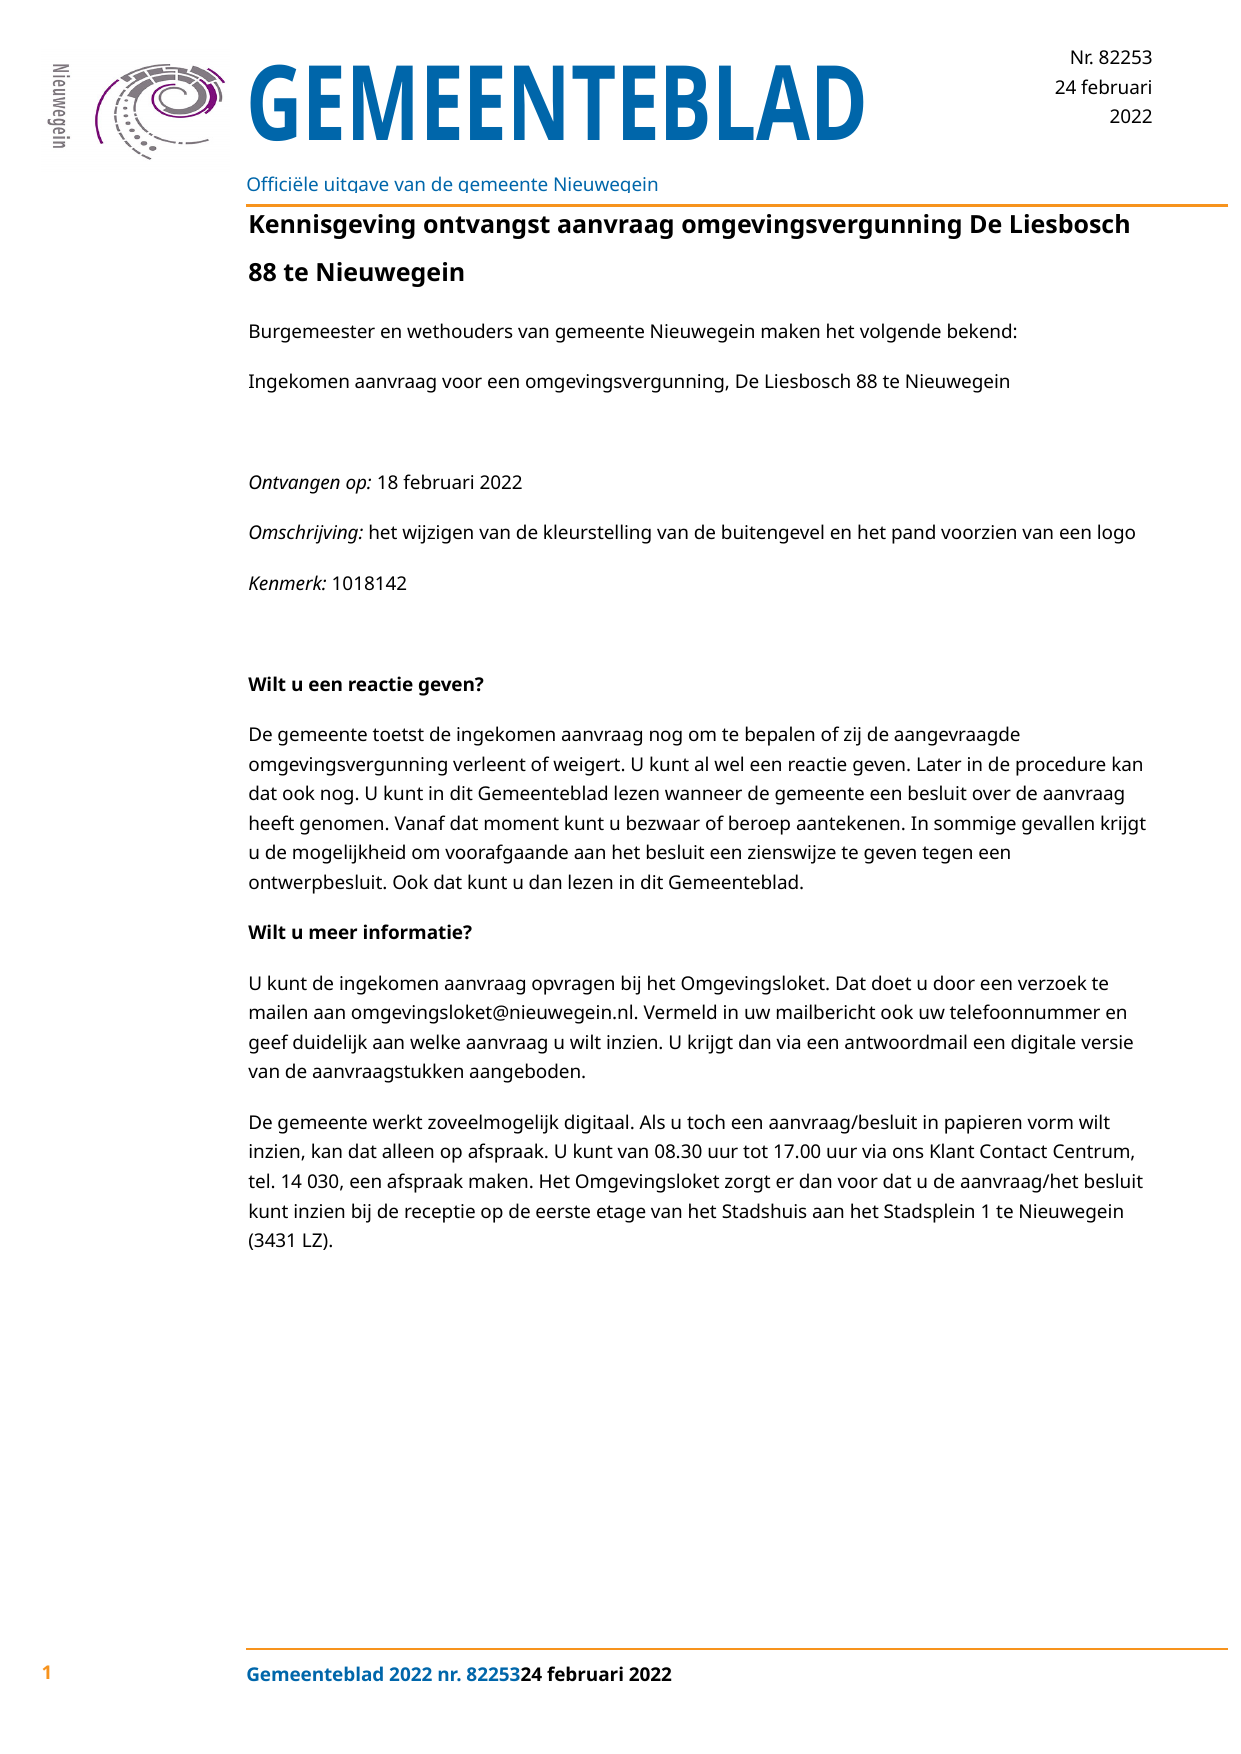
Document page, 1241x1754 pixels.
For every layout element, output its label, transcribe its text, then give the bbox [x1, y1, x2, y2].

text U kunt de ingekomen aanvraag opvragen bij het Omgevingsloket. Dat doet u door een verzoek te mailen aan omgevingsloket@nieuwegein.nl. Vermeld in uw mailbericht ook uw telefoonnummer en geef duidelijk aan welke aanvraag u wilt inzien. U krijgt dan via een antwoordmail een digitale versie van de aanvraagstukken aangeboden. [248, 970, 1152, 1084]
picture [41, 47, 231, 172]
text Kenmerk: 1018142 [248, 570, 1152, 596]
text Wilt u een reactie geven? [248, 671, 1152, 697]
text Burgemeester en wethouders van gemeente Nieuwegein maken het volgende bekend: [248, 318, 1152, 344]
text Ontvangen op: 18 februari 2022 [248, 469, 1152, 495]
text De gemeente toetst de ingekomen aanvraag nog om te bepalen of zij de aangevraagde omgevingsvergunning verleent of weigert. U kunt al wel een reactie geven. Later in de procedure kan dat ook nog. U kunt in dit Gemeenteblad lezen wanneer de gemeente een besluit over de aanvraag heeft genomen. Vanaf dat moment kunt u bezwaar of beroep aantekenen. In sommige gevallen krijgt u de mogelijkheid om voorafgaande aan het besluit een zienswijze te geven tegen een ontwerpbesluit. Ook dat kunt u dan lezen in dit Gemeenteblad. [248, 721, 1152, 895]
text De gemeente werkt zoveelmogelijk digitaal. Als u toch een aanvraag/besluit in papieren vorm wilt inzien, kan dat alleen op afspraak. U kunt van 08.30 uur tot 17.00 uur via ons Klant Contact Centrum, tel. 14 030, een afspraak maken. Het Omgevingsloket zorgt er dan voor dat u de aanvraag/het besluit kunt inzien bij de receptie op de eerste etage van het Stadshuis aan het Stadsplein 1 te Nieuwegein (3431 LZ). [248, 1109, 1152, 1253]
text Omschrijving: het wijzigen van de kleurstelling van de buitengevel en het pand voorzien van een logo [248, 519, 1152, 545]
text Wilt u meer informatie? [248, 919, 1152, 945]
text Kennisgeving ontvangst aanvraag omgevingsvergunning De Liesbosch 88 te Nieuwegein [248, 207, 1152, 288]
text Ingekomen aanvraag voor een omgevingsvergunning, De Liesbosch 88 te Nieuwegein [248, 368, 1152, 394]
